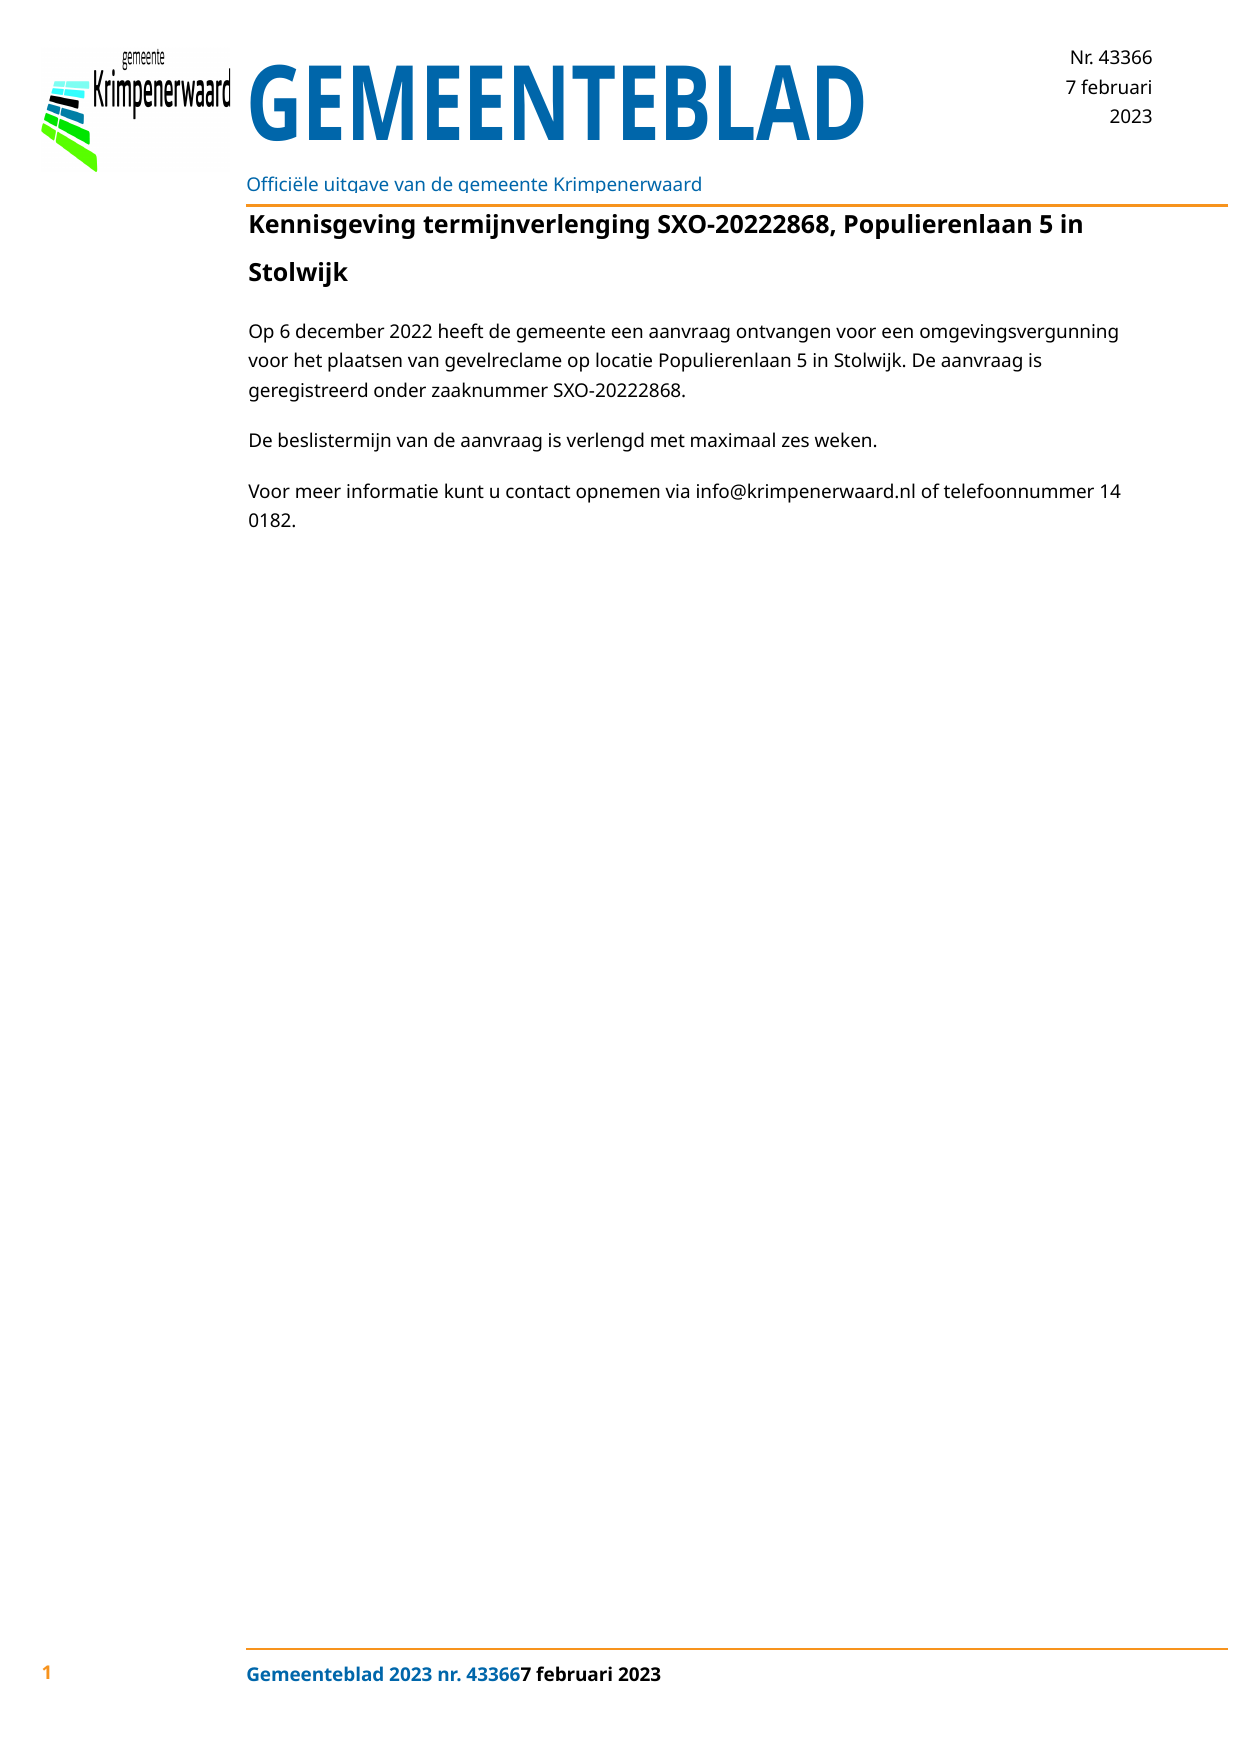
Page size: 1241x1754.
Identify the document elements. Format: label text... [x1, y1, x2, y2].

text De beslistermijn van de aanvraag is verlengd met maximaal zes weken. [248, 427, 1152, 453]
text Kennisgeving termijnverlenging SXO-20222868, Populierenlaan 5 in Stolwijk [248, 207, 1152, 288]
picture [41, 47, 231, 172]
text Voor meer informatie kunt u contact opnemen via info@krimpenerwaard.nl of telefoonnummer 14 0182. [248, 478, 1152, 533]
text Op 6 december 2022 heeft de gemeente een aanvraag ontvangen voor een omgevingsvergunning voor het plaatsen van gevelreclame op locatie Populierenlaan 5 in Stolwijk. De aanvraag is geregistreerd onder zaaknummer SXO-20222868. [248, 318, 1152, 403]
